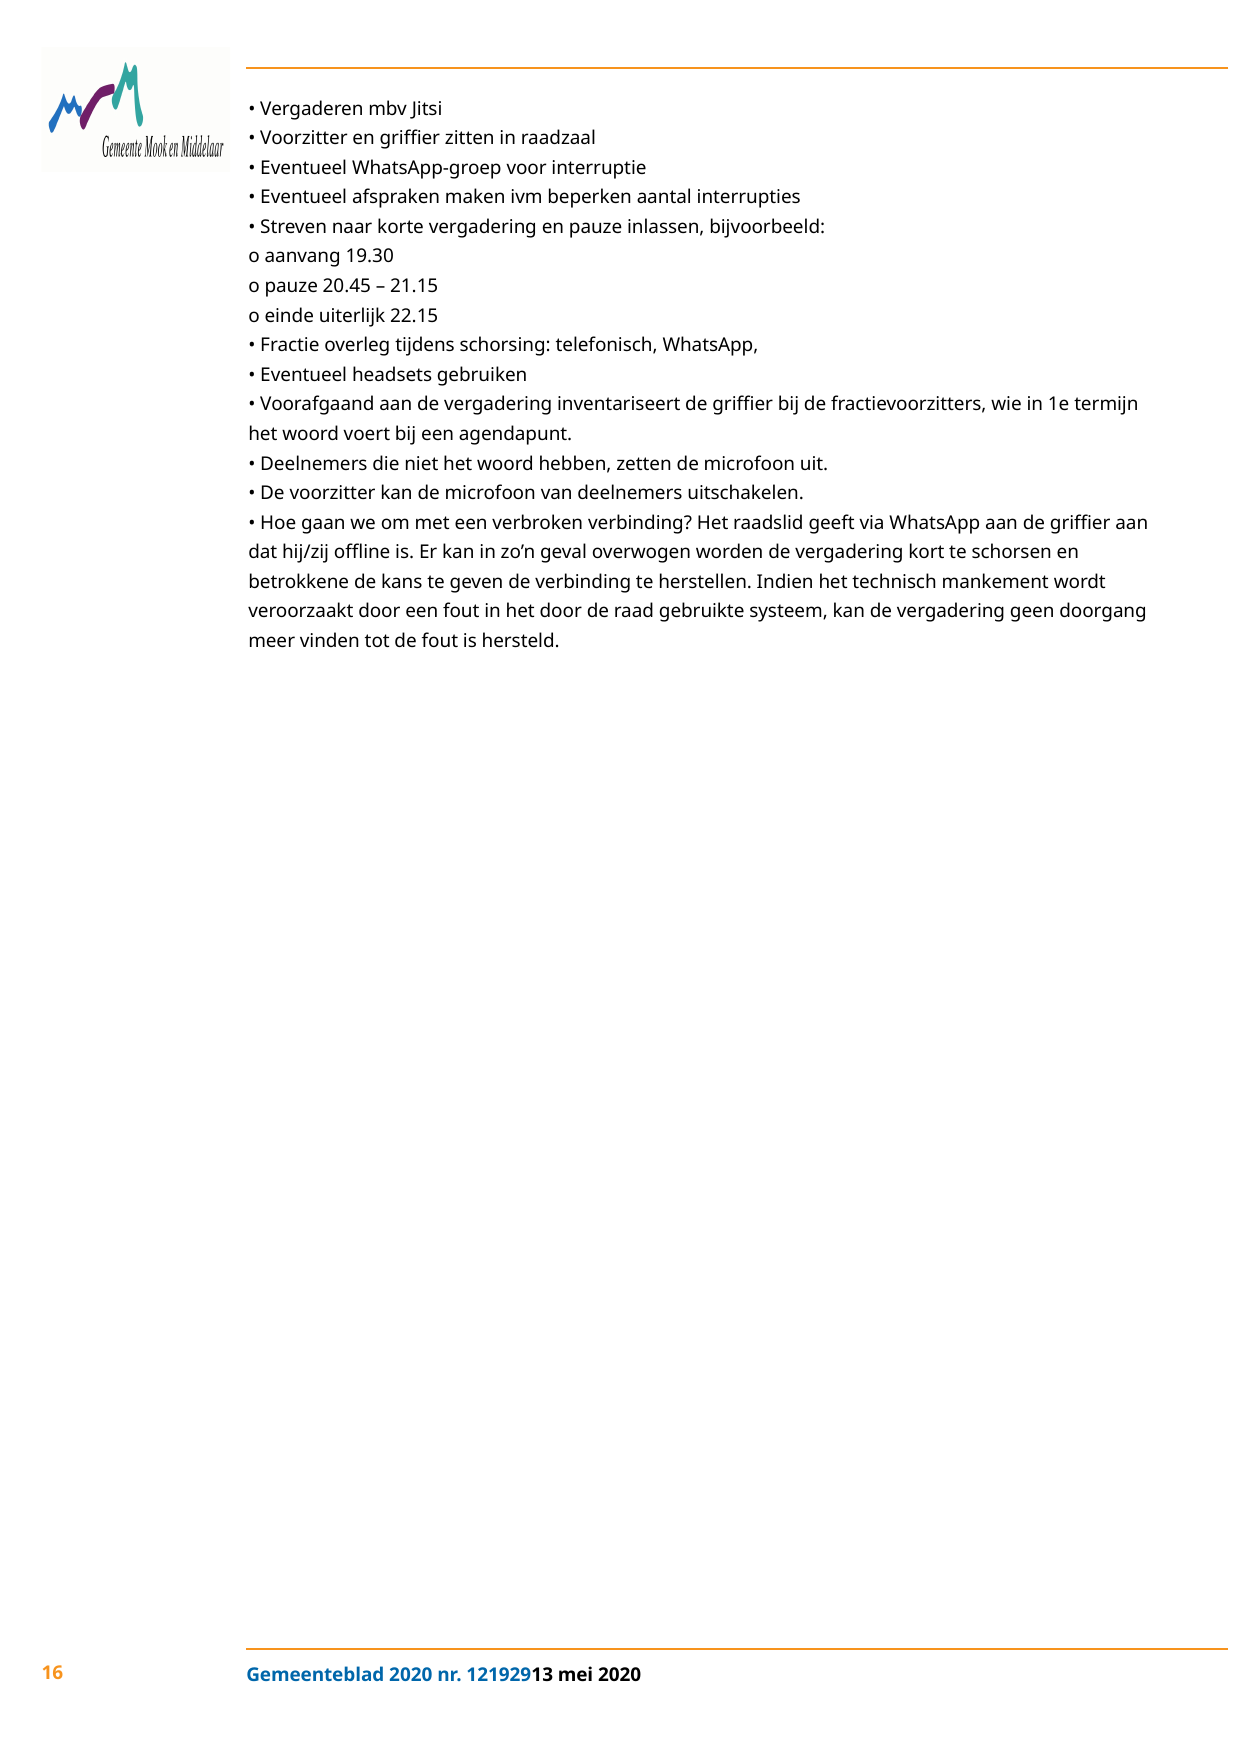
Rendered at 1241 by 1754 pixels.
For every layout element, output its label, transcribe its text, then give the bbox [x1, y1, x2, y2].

text • Deelnemers die niet het woord hebben, zetten de microfoon uit. [248, 450, 1152, 476]
text • De voorzitter kan de microfoon van deelnemers uitschakelen. [248, 479, 1152, 505]
text o einde uiterlijk 22.15 [248, 302, 1152, 328]
text • Voorafgaand aan de vergadering inventariseert de griffier bij de fractievoorzitters, wie in 1e termijn het woord voert bij een agendapunt. [248, 391, 1152, 446]
text • Vergaderen mbv Jitsi [248, 95, 1152, 121]
text • Voorzitter en griffier zitten in raadzaal [248, 124, 1152, 150]
text • Streven naar korte vergadering en pauze inlassen, bijvoorbeeld: [248, 213, 1152, 239]
text • Eventueel headsets gebruiken [248, 361, 1152, 387]
text o aanvang 19.30 [248, 243, 1152, 268]
text • Hoe gaan we om met een verbroken verbinding? Het raadslid geeft via WhatsApp aan de griffier aan dat hij/zij offline is. Er kan in zo’n geval overwogen worden de vergadering kort te schorsen en betrokkene de kans te geven de verbinding te herstellen. Indien het technisch mankement wordt veroorzaakt door een fout in het door de raad gebruikte systeem, kan de vergadering geen doorgang meer vinden tot de fout is hersteld. [248, 509, 1152, 653]
text o pauze 20.45 – 21.15 [248, 272, 1152, 298]
text • Eventueel afspraken maken ivm beperken aantal interrupties [248, 183, 1152, 209]
text • Eventueel WhatsApp-groep voor interruptie [248, 154, 1152, 180]
text • Fractie overleg tijdens schorsing: telefonisch, WhatsApp, [248, 331, 1152, 357]
picture [41, 47, 231, 172]
